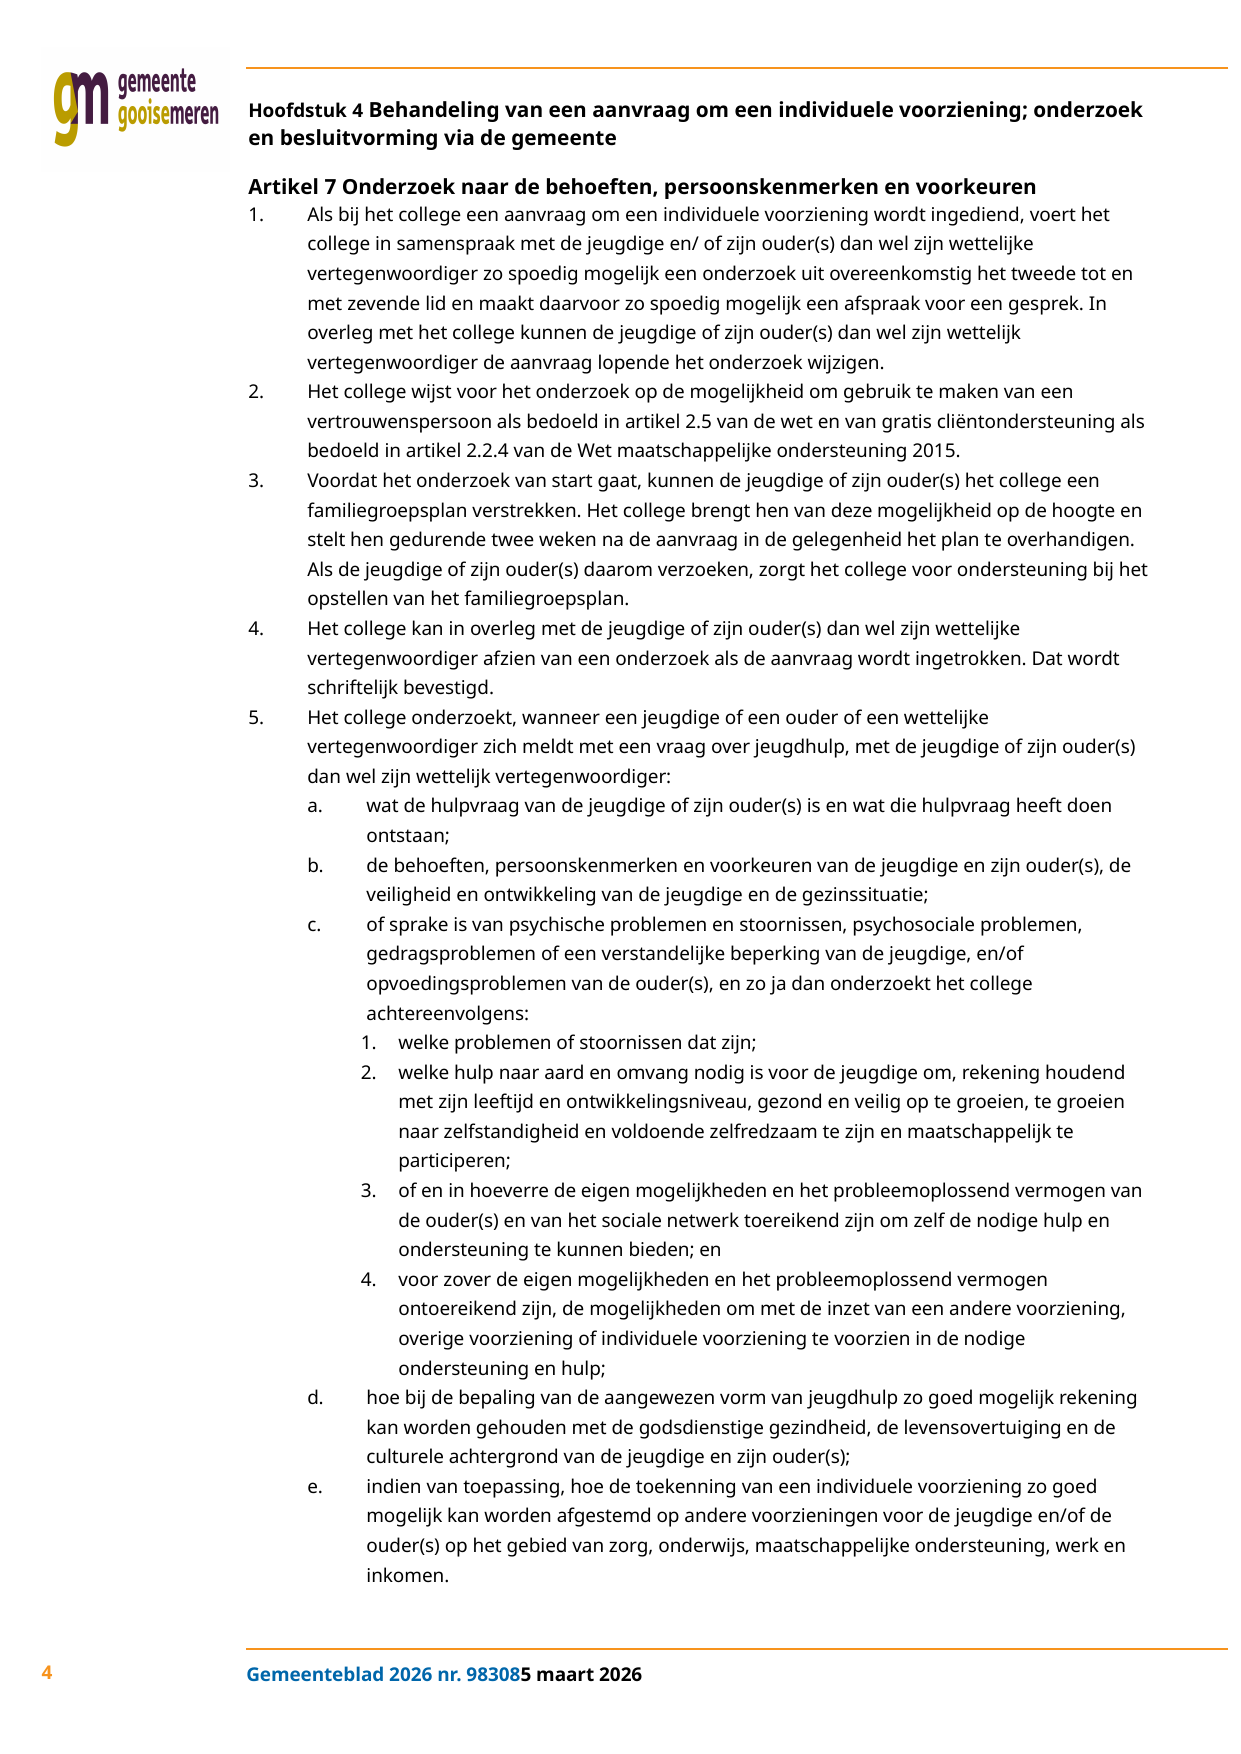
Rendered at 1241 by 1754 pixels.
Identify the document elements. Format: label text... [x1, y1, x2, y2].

text Artikel 7 Onderzoek naar de behoeften, persoonskenmerken en voorkeuren [248, 172, 1152, 201]
list welke hulp naar aard en omvang nodig is voor de jeugdige om, rekening houdend met zijn leeftijd en ontwikkelingsniveau, gezond en veilig op te groeien, te groeien naar zelfstandigheid en voldoende zelfredzaam te zijn en maatschappelijk te participeren; [361, 1059, 1152, 1173]
picture [41, 47, 231, 172]
list Het college kan in overleg met de jeugdige of zijn ouder(s) dan wel zijn wettelijke vertegenwoordiger afzien van een onderzoek als de aanvraag wordt ingetrokken. Dat wordt schriftelijk bevestigd. [248, 615, 1152, 700]
list welke problemen of stoornissen dat zijn; [361, 1029, 1152, 1055]
list hoe bij de bepaling van de aangewezen vorm van jeugdhulp zo goed mogelijk rekening kan worden gehouden met de godsdienstige gezindheid, de levensovertuiging en de culturele achtergrond van de jeugdige en zijn ouder(s); [307, 1384, 1152, 1469]
list de behoeften, persoonskenmerken en voorkeuren van de jeugdige en zijn ouder(s), de veiligheid en ontwikkeling van de jeugdige en de gezinssituatie; [307, 852, 1152, 907]
text Hoofdstuk 4 Behandeling van een aanvraag om een individuele voorziening; onderzoek en besluitvorming via de gemeente [248, 95, 1152, 152]
list Als bij het college een aanvraag om een individuele voorziening wordt ingediend, voert het college in samenspraak met de jeugdige en/ of zijn ouder(s) dan wel zijn wettelijke vertegenwoordiger zo spoedig mogelijk een onderzoek uit overeenkomstig het tweede tot en met zevende lid en maakt daarvoor zo spoedig mogelijk een afspraak voor een gesprek. In overleg met het college kunnen de jeugdige of zijn ouder(s) dan wel zijn wettelijk vertegenwoordiger de aanvraag lopende het onderzoek wijzigen. [248, 201, 1152, 374]
list voor zover de eigen mogelijkheden en het probleemoplossend vermogen ontoereikend zijn, de mogelijkheden om met de inzet van een andere voorziening, overige voorziening of individuele voorziening te voorzien in de nodige ondersteuning en hulp; [361, 1266, 1152, 1380]
list wat de hulpvraag van de jeugdige of zijn ouder(s) is en wat die hulpvraag heeft doen ontstaan; [307, 793, 1152, 848]
list Het college wijst voor het onderzoek op de mogelijkheid om gebruik te maken van een vertrouwenspersoon als bedoeld in artikel 2.5 van de wet en van gratis cliëntondersteuning als bedoeld in artikel 2.2.4 van de Wet maatschappelijke ondersteuning 2015. [248, 378, 1152, 463]
list of sprake is van psychische problemen en stoornissen, psychosociale problemen, gedragsproblemen of een verstandelijke beperking van de jeugdige, en/of opvoedingsproblemen van de ouder(s), en zo ja dan onderzoekt het college achtereenvolgens: [307, 911, 1152, 1025]
list indien van toepassing, hoe de toekenning van een individuele voorziening zo goed mogelijk kan worden afgestemd op andere voorzieningen voor de jeugdige en/of de ouder(s) op het gebied van zorg, onderwijs, maatschappelijke ondersteuning, werk en inkomen. [307, 1473, 1152, 1587]
list Voordat het onderzoek van start gaat, kunnen de jeugdige of zijn ouder(s) het college een familiegroepsplan verstrekken. Het college brengt hen van deze mogelijkheid op de hoogte en stelt hen gedurende twee weken na de aanvraag in de gelegenheid het plan te overhandigen. Als de jeugdige of zijn ouder(s) daarom verzoeken, zorgt het college voor ondersteuning bij het opstellen van het familiegroepsplan. [248, 467, 1152, 611]
list Het college onderzoekt, wanneer een jeugdige of een ouder of een wettelijke vertegenwoordiger zich meldt met een vraag over jeugdhulp, met de jeugdige of zijn ouder(s) dan wel zijn wettelijk vertegenwoordiger: [248, 704, 1152, 789]
list of en in hoeverre de eigen mogelijkheden en het probleemoplossend vermogen van de ouder(s) en van het sociale netwerk toereikend zijn om zelf de nodige hulp en ondersteuning te kunnen bieden; en [361, 1177, 1152, 1262]
